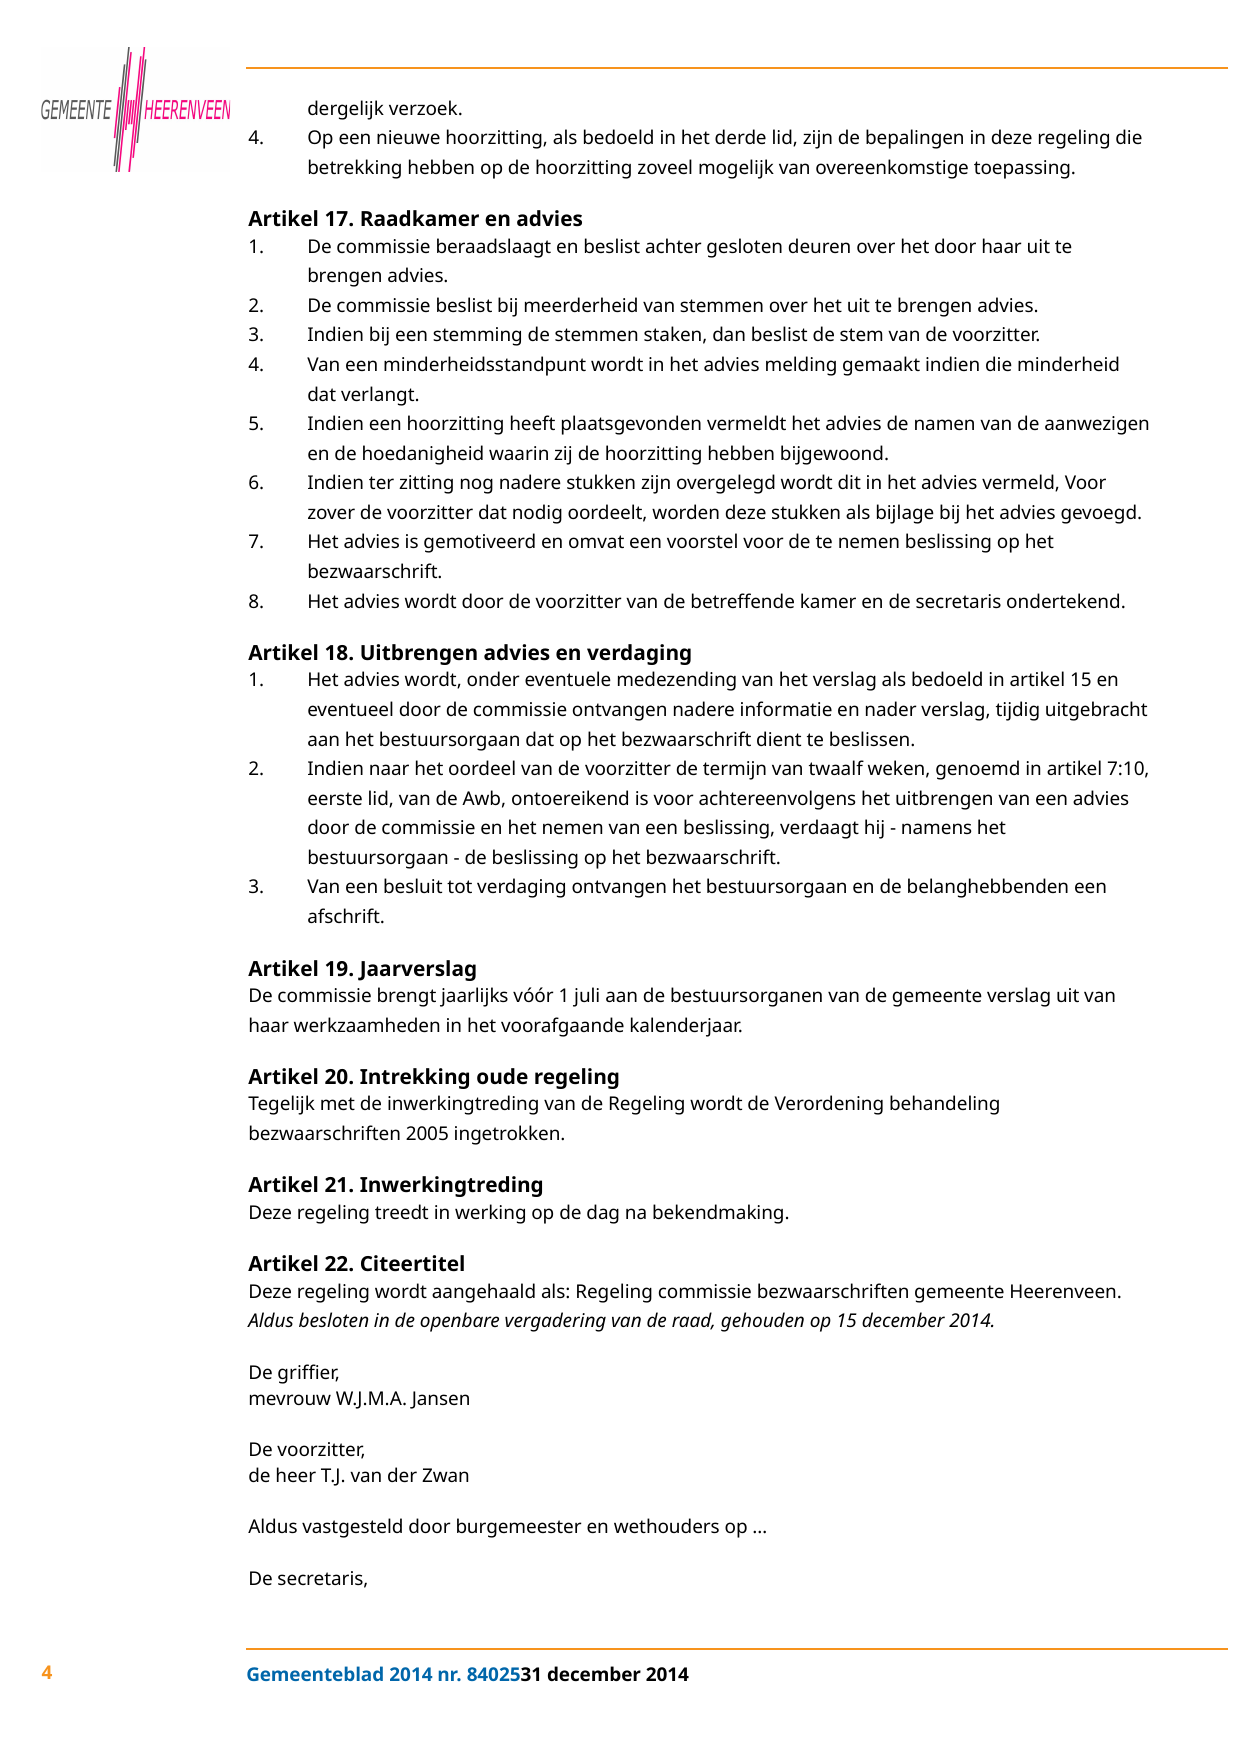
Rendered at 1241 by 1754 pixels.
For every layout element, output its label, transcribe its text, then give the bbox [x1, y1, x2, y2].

text Deze regeling treedt in werking op de dag na bekendmaking. [248, 1199, 1152, 1225]
list Het advies wordt, onder eventuele medezending van het verslag als bedoeld in artikel 15 en eventueel door de commissie ontvangen nadere informatie en nader verslag, tijdig uitgebracht aan het bestuursorgaan dat op het bezwaarschrift dient te beslissen. [248, 667, 1152, 752]
text Artikel 21. Inwerkingtreding [248, 1171, 1152, 1199]
list Indien naar het oordeel van de voorzitter de termijn van twaalf weken, genoemd in artikel 7:10, eerste lid, van de Awb, ontoereikend is voor achtereenvolgens het uitbrengen van een advies door de commissie en het nemen van een beslissing, verdaagt hij - namens het bestuursorgaan - de beslissing op het bezwaarschrift. [248, 755, 1152, 870]
text De secretaris, [248, 1565, 1152, 1591]
list Indien een hoorzitting heeft plaatsgevonden vermeldt het advies de namen van de aanwezigen en de hoedanigheid waarin zij de hoorzitting hebben bijgewoond. [248, 410, 1152, 466]
list Van een besluit tot verdaging ontvangen het bestuursorgaan en de belanghebbenden een afschrift. [248, 874, 1152, 929]
list Het advies is gemotiveerd en omvat een voorstel voor de te nemen beslissing op het bezwaarschrift. [248, 529, 1152, 584]
text Artikel 22. Citeertitel [248, 1249, 1152, 1278]
list Van een minderheidsstandpunt wordt in het advies melding gemaakt indien die minderheid dat verlangt. [248, 351, 1152, 406]
list dergelijk verzoek. [248, 95, 1152, 121]
text Artikel 18. Uitbrengen advies en verdaging [248, 638, 1152, 667]
text Artikel 19. Jaarverslag [248, 954, 1152, 982]
text De commissie brengt jaarlijks vóór 1 juli aan de bestuursorganen van de gemeente verslag uit van haar werkzaamheden in het voorafgaande kalenderjaar. [248, 982, 1152, 1037]
text Tegelijk met de inwerkingtreding van de Regeling wordt de Verordening behandeling bezwaarschriften 2005 ingetrokken. [248, 1091, 1152, 1146]
list De commissie beraadslaagt en beslist achter gesloten deuren over het door haar uit te brengen advies. [248, 233, 1152, 288]
text Aldus vastgesteld door burgemeester en wethouders op … [248, 1513, 1152, 1539]
list Op een nieuwe hoorzitting, als bedoeld in het derde lid, zijn de bepalingen in deze regeling die betrekking hebben op de hoorzitting zoveel mogelijk van overeenkomstige toepassing. [248, 124, 1152, 180]
list Indien bij een stemming de stemmen staken, dan beslist de stem van de voorzitter. [248, 322, 1152, 347]
list Indien ter zitting nog nadere stukken zijn overgelegd wordt dit in het advies vermeld, Voor zover de voorzitter dat nodig oordeelt, worden deze stukken als bijlage bij het advies gevoegd. [248, 469, 1152, 525]
text De voorzitter, [248, 1436, 1152, 1462]
text mevrouw W.J.M.A. Jansen [248, 1385, 1152, 1410]
text Aldus besloten in de openbare vergadering van de raad, gehouden op 15 december 2014. [248, 1307, 1152, 1333]
list Het advies wordt door de voorzitter van de betreffende kamer en de secretaris ondertekend. [248, 588, 1152, 613]
picture [41, 47, 231, 172]
text Artikel 20. Intrekking oude regeling [248, 1062, 1152, 1091]
list De commissie beslist bij meerderheid van stemmen over het uit te brengen advies. [248, 292, 1152, 318]
text De griffier, [248, 1359, 1152, 1385]
text de heer T.J. van der Zwan [248, 1462, 1152, 1488]
text Artikel 17. Raadkamer en advies [248, 204, 1152, 233]
text Deze regeling wordt aangehaald als: Regeling commissie bezwaarschriften gemeente Heerenveen. [248, 1278, 1152, 1304]
